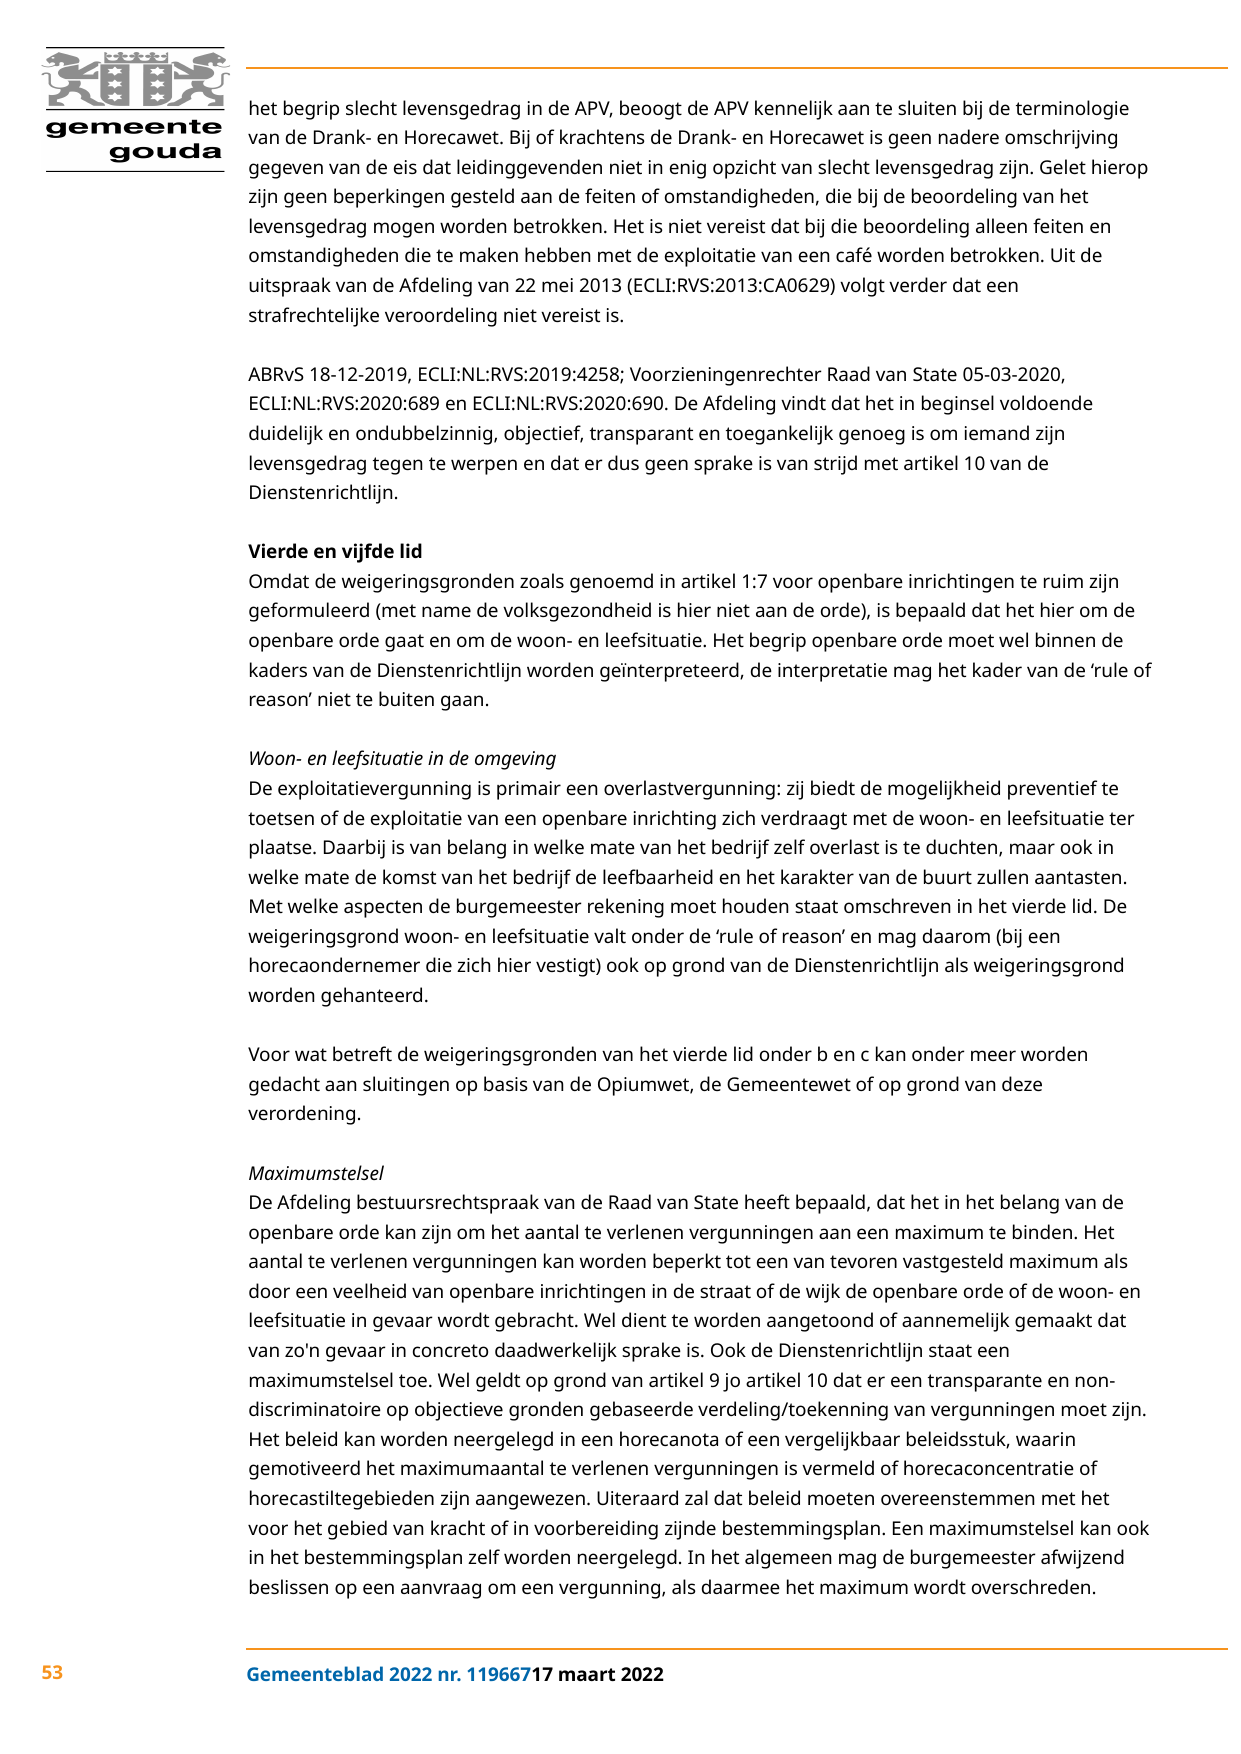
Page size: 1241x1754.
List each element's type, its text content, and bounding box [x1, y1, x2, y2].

text De exploitatievergunning is primair een overlastvergunning: zij biedt de mogelijkheid preventief te toetsen of de exploitatie van een openbare inrichting zich verdraagt met de woon- en leefsituatie ter plaatse. Daarbij is van belang in welke mate van het bedrijf zelf overlast is te duchten, maar ook in welke mate de komst van het bedrijf de leefbaarheid en het karakter van de buurt zullen aantasten. Met welke aspecten de burgemeester rekening moet houden staat omschreven in het vierde lid. De weigeringsgrond woon- en leefsituatie valt onder de ‘rule of reason’ en mag daarom (bij een horecaondernemer die zich hier vestigt) ook op grond van de Dienstenrichtlijn als weigeringsgrond worden gehanteerd. [248, 775, 1152, 1008]
text Voor wat betreft de weigeringsgronden van het vierde lid onder b en c kan onder meer worden gedacht aan sluitingen op basis van de Opiumwet, de Gemeentewet of op grond van deze verordening. [248, 1041, 1152, 1126]
text De Afdeling bestuursrechtspraak van de Raad van State heeft bepaald, dat het in het belang van de openbare orde kan zijn om het aantal te verlenen vergunningen aan een maximum te binden. Het aantal te verlenen vergunningen kan worden beperkt tot een van tevoren vastgesteld maximum als door een veelheid van openbare inrichtingen in de straat of de wijk de openbare orde of de woon- en leefsituatie in gevaar wordt gebracht. Wel dient te worden aangetoond of aannemelijk gemaakt dat van zo'n gevaar in concreto daadwerkelijk sprake is. Ook de Dienstenrichtlijn staat een maximumstelsel toe. Wel geldt op grond van artikel 9 jo artikel 10 dat er een transparante en non-discriminatoire op objectieve gronden gebaseerde verdeling/toekenning van vergunningen moet zijn. Het beleid kan worden neergelegd in een horecanota of een vergelijkbaar beleidsstuk, waarin gemotiveerd het maximumaantal te verlenen vergunningen is vermeld of horecaconcentratie of horecastiltegebieden zijn aangewezen. Uiteraard zal dat beleid moeten overeenstemmen met het voor het gebied van kracht of in voorbereiding zijnde bestemmingsplan. Een maximumstelsel kan ook in het bestemmingsplan zelf worden neergelegd. In het algemeen mag de burgemeester afwijzend beslissen op een aanvraag om een vergunning, als daarmee het maximum wordt overschreden. [248, 1189, 1152, 1600]
picture [41, 47, 231, 172]
text Woon- en leefsituatie in de omgeving [248, 746, 1152, 771]
text Omdat de weigeringsgronden zoals genoemd in artikel 1:7 voor openbare inrichtingen te ruim zijn geformuleerd (met name de volksgezondheid is hier niet aan de orde), is bepaald dat het hier om de openbare orde gaat en om de woon- en leefsituatie. Het begrip openbare orde moet wel binnen de kaders van de Dienstenrichtlijn worden geïnterpreteerd, de interpretatie mag het kader van de ‘rule of reason’ niet te buiten gaan. [248, 568, 1152, 712]
text Vierde en vijfde lid [248, 538, 1152, 564]
text het begrip slecht levensgedrag in de APV, beoogt de APV kennelijk aan te sluiten bij de terminologie van de Drank- en Horecawet. Bij of krachtens de Drank- en Horecawet is geen nadere omschrijving gegeven van de eis dat leidinggevenden niet in enig opzicht van slecht levensgedrag zijn. Gelet hierop zijn geen beperkingen gesteld aan de feiten of omstandigheden, die bij de beoordeling van het levensgedrag mogen worden betrokken. Het is niet vereist dat bij die beoordeling alleen feiten en omstandigheden die te maken hebben met de exploitatie van een café worden betrokken. Uit de uitspraak van de Afdeling van 22 mei 2013 (ECLI:RVS:2013:CA0629) volgt verder dat een strafrechtelijke veroordeling niet vereist is. [248, 95, 1152, 328]
text Maximumstelsel [248, 1160, 1152, 1186]
text ABRvS 18-12-2019, ECLI:NL:RVS:2019:4258; Voorzieningenrechter Raad van State 05-03-2020, ECLI:NL:RVS:2020:689 en ECLI:NL:RVS:2020:690. De Afdeling vindt dat het in beginsel voldoende duidelijk en ondubbelzinnig, objectief, transparant en toegankelijk genoeg is om iemand zijn levensgedrag tegen te werpen en dat er dus geen sprake is van strijd met artikel 10 van de Dienstenrichtlijn. [248, 361, 1152, 505]
